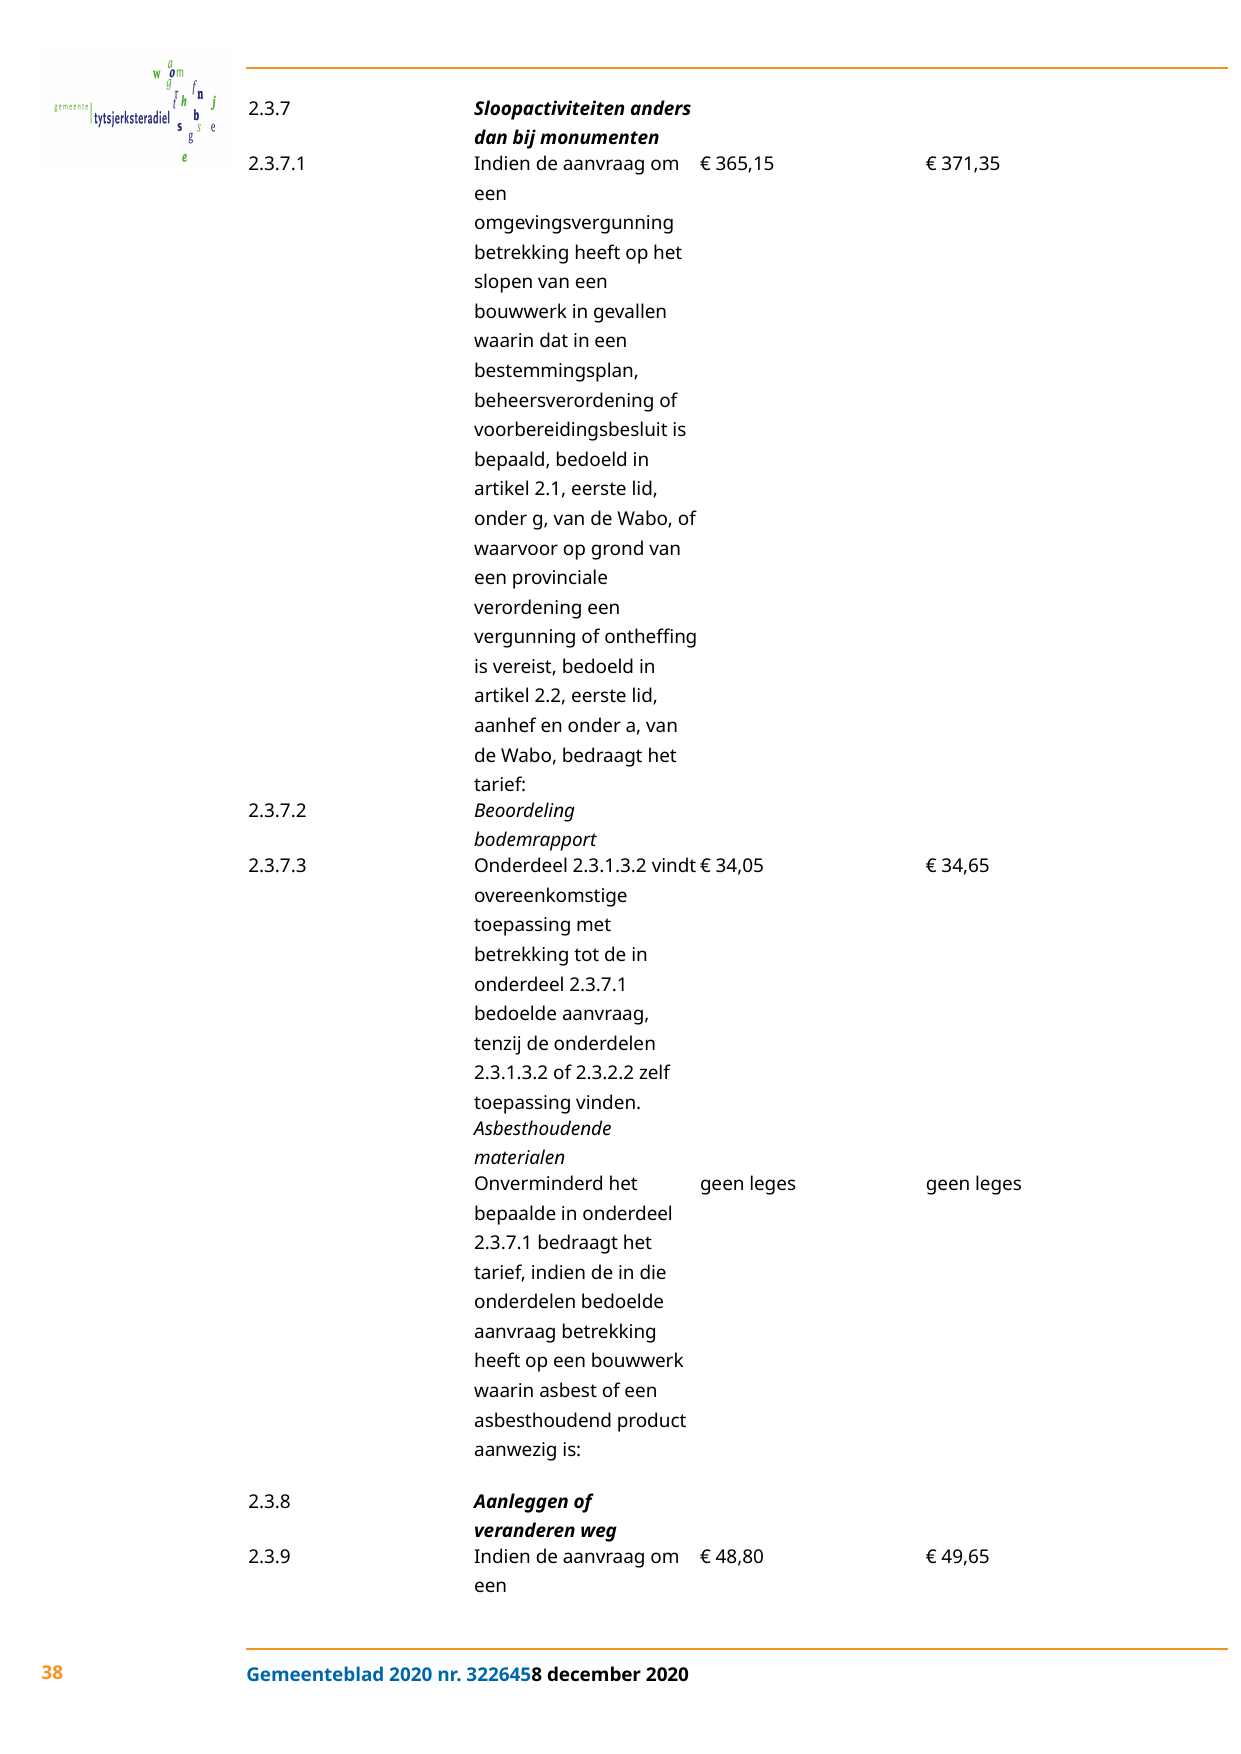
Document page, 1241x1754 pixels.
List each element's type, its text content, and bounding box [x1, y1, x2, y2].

table_cell € 365,15 [700, 150, 926, 797]
table_cell geen leges [700, 1170, 926, 1462]
table_cell Onverminderd het bepaalde in onderdeel 2.3.7.1 bedraagt het tarief, indien de in die onderdelen bedoelde aanvraag betrekking heeft op een bouwwerk waarin asbest of een asbesthoudend product aanwezig is: [474, 1170, 700, 1462]
table_cell 2.3.7.2 [248, 797, 474, 852]
table_cell [700, 1462, 926, 1488]
table_cell 2.3.7.3 [248, 853, 474, 1115]
table_cell Beoordeling bodemrapport [474, 797, 700, 852]
table_cell € 371,35 [926, 150, 1152, 797]
table_cell Indien de aanvraag om een omgevingsvergunning betrekking heeft op het slopen van een bouwwerk in gevallen waarin dat in een bestemmingsplan, beheersverordening of voorbereidingsbesluit is bepaald, bedoeld in artikel 2.1, eerste lid, onder g, van de Wabo, of waarvoor op grond van een provinciale verordening een vergunning of ontheffing is vereist, bedoeld in artikel 2.2, eerste lid, aanhef en onder a, van de Wabo, bedraagt het tarief: [474, 150, 700, 797]
table_cell [926, 95, 1152, 150]
table_cell [700, 797, 926, 852]
table_cell Indien de aanvraag om een [474, 1543, 700, 1598]
picture [41, 47, 231, 172]
table_cell [700, 1488, 926, 1543]
table_cell € 34,65 [926, 853, 1152, 1115]
table_cell geen leges [926, 1170, 1152, 1462]
table_cell Aanleggen of veranderen weg [474, 1488, 700, 1543]
table_cell 2.3.8 [248, 1488, 474, 1543]
table_cell Onderdeel 2.3.1.3.2 vindt overeenkomstige toepassing met betrekking tot de in onderdeel 2.3.7.1 bedoelde aanvraag, tenzij de onderdelen 2.3.1.3.2 of 2.3.2.2 zelf toepassing vinden. [474, 853, 700, 1115]
table_cell 2.3.9 [248, 1543, 474, 1598]
table_cell 2.3.7 [248, 95, 474, 150]
table_cell [248, 1115, 474, 1170]
table_cell 2.3.7.1 [248, 150, 474, 797]
table_cell [700, 95, 926, 150]
table_cell € 49,65 [926, 1543, 1152, 1598]
table_cell [700, 1115, 926, 1170]
table_cell [926, 1462, 1152, 1488]
table_cell [926, 1115, 1152, 1170]
table_cell Asbesthoudende materialen [474, 1115, 700, 1170]
table_cell [926, 1488, 1152, 1543]
table_cell € 34,05 [700, 853, 926, 1115]
table_cell [474, 1462, 700, 1488]
table_cell [926, 797, 1152, 852]
table_cell [248, 1462, 474, 1488]
table_cell [248, 1170, 474, 1462]
table_cell Sloopactiviteiten anders dan bij monumenten [474, 95, 700, 150]
table_cell € 48,80 [700, 1543, 926, 1598]
